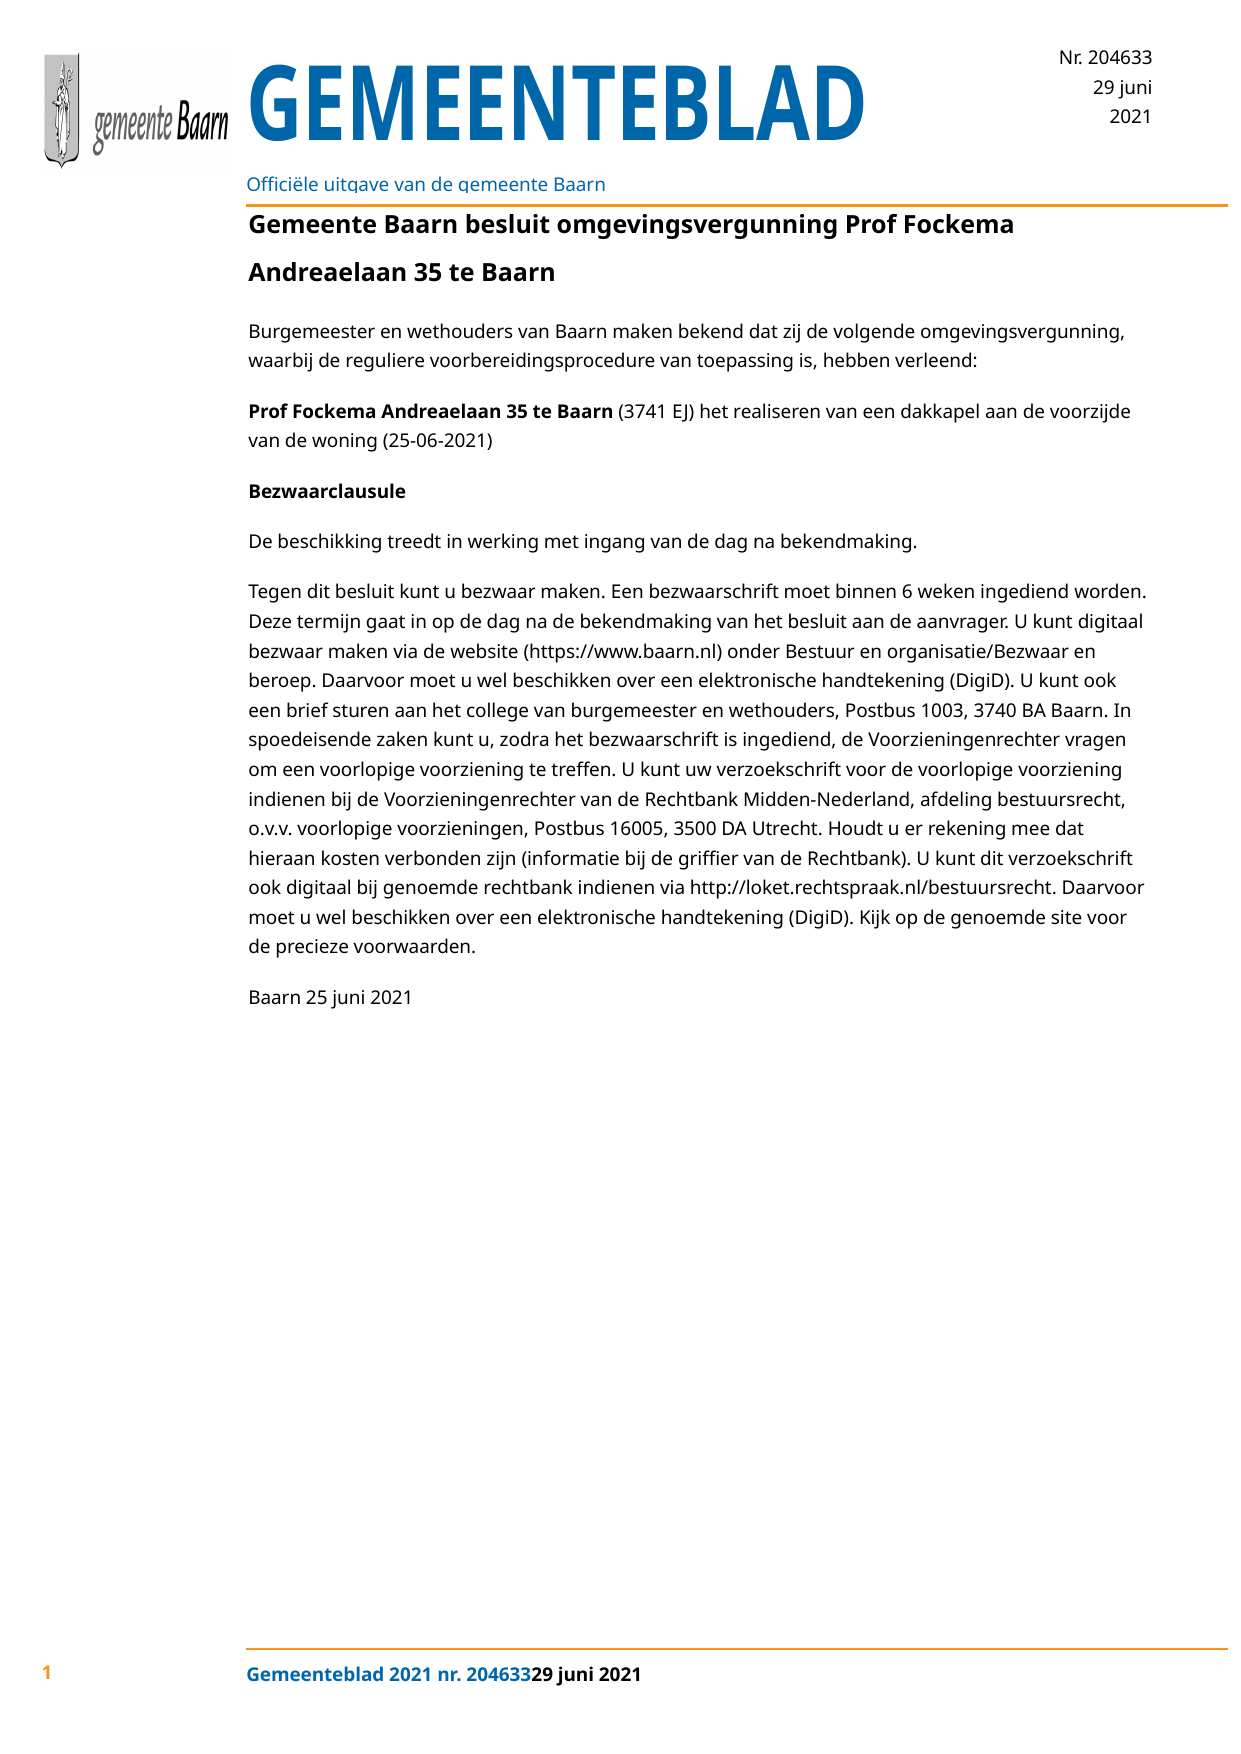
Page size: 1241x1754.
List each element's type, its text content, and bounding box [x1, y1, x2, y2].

text Burgemeester en wethouders van Baarn maken bekend dat zij de volgende omgevingsvergunning, waarbij de reguliere voorbereidingsprocedure van toepassing is, hebben verleend: [248, 318, 1152, 373]
text Baarn 25 juni 2021 [248, 984, 1152, 1010]
text Gemeente Baarn besluit omgevingsvergunning Prof Fockema Andreaelaan 35 te Baarn [248, 207, 1152, 288]
text Prof Fockema Andreaelaan 35 te Baarn (3741 EJ) het realiseren van een dakkapel aan de voorzijde van de woning (25-06-2021) [248, 398, 1152, 453]
text De beschikking treedt in werking met ingang van de dag na bekendmaking. [248, 528, 1152, 554]
text Bezwaarclausule [248, 478, 1152, 504]
picture [41, 47, 231, 172]
text Tegen dit besluit kunt u bezwaar maken. Een bezwaarschrift moet binnen 6 weken ingediend worden. Deze termijn gaat in op de dag na de bekendmaking van het besluit aan de aanvrager. U kunt digitaal bezwaar maken via de website (https://www.baarn.nl) onder Bestuur en organisatie/Bezwaar en beroep. Daarvoor moet u wel beschikken over een elektronische handtekening (DigiD). U kunt ook een brief sturen aan het college van burgemeester en wethouders, Postbus 1003, 3740 BA Baarn. In spoedeisende zaken kunt u, zodra het bezwaarschrift is ingediend, de Voorzieningenrechter vragen om een voorlopige voorziening te treffen. U kunt uw verzoekschrift voor de voorlopige voorziening indienen bij de Voorzieningenrechter van de Rechtbank Midden-Nederland, afdeling bestuursrecht, o.v.v. voorlopige voorzieningen, Postbus 16005, 3500 DA Utrecht. Houdt u er rekening mee dat hieraan kosten verbonden zijn (informatie bij de griffier van de Rechtbank). U kunt dit verzoekschrift ook digitaal bij genoemde rechtbank indienen via http://loket.rechtspraak.nl/bestuursrecht. Daarvoor moet u wel beschikken over een elektronische handtekening (DigiD). Kijk op de genoemde site voor de precieze voorwaarden. [248, 579, 1152, 959]
